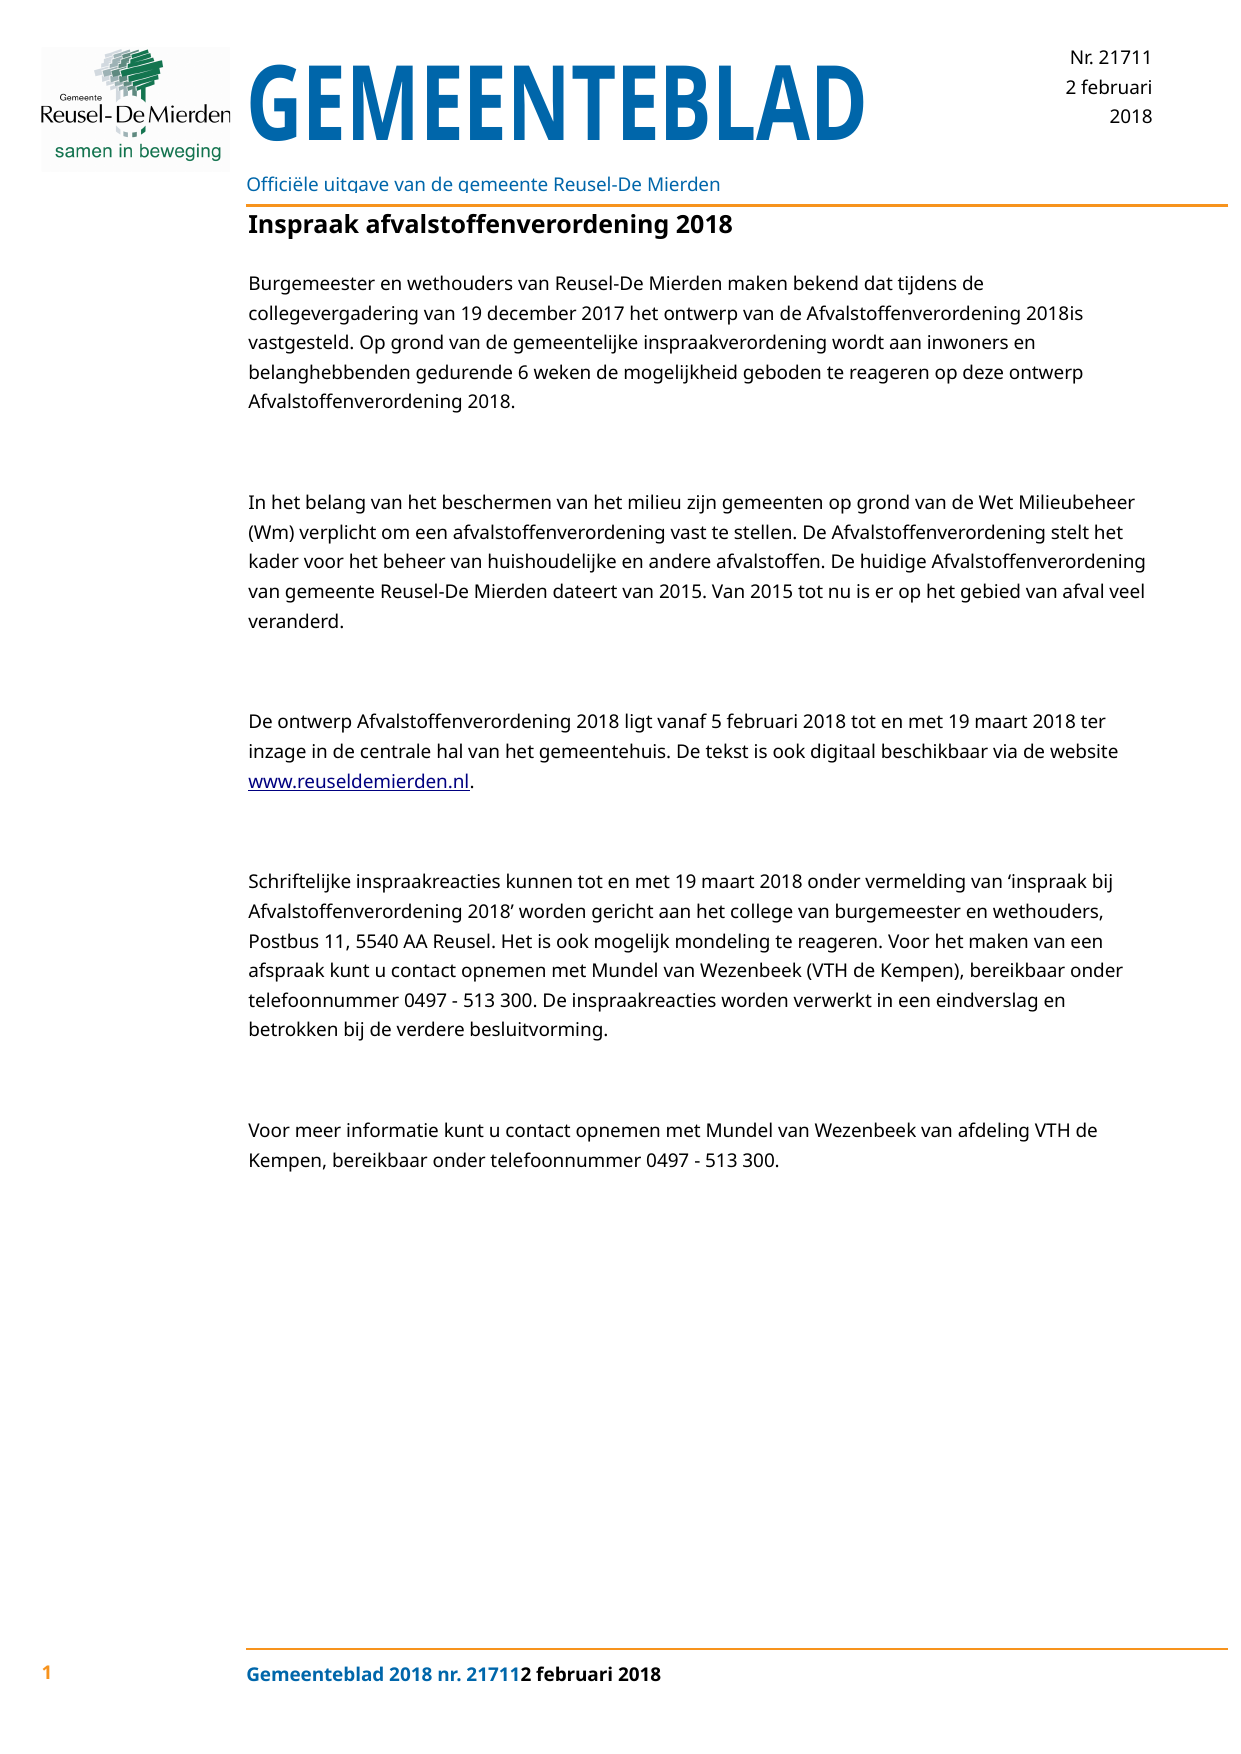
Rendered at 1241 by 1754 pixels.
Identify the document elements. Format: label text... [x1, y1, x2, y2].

text Inspraak afvalstoffenverordening 2018 [248, 207, 1152, 241]
text Voor meer informatie kunt u contact opnemen met Mundel van Wezenbeek van afdeling VTH de Kempen, bereikbaar onder telefoonnummer 0497 - 513 300. [248, 1117, 1152, 1173]
text Schriftelijke inspraakreacties kunnen tot en met 19 maart 2018 onder vermelding van ‘inspraak bij Afvalstoffenverordening 2018’ worden gericht aan het college van burgemeester en wethouders, Postbus 11, 5540 AA Reusel. Het is ook mogelijk mondeling te reageren. Voor het maken van een afspraak kunt u contact opnemen met Mundel van Wezenbeek (VTH de Kempen), bereikbaar onder telefoonnummer 0497 - 513 300. De inspraakreacties worden verwerkt in een eindverslag en betrokken bij de verdere besluitvorming. [248, 869, 1152, 1042]
picture [41, 47, 231, 172]
text De ontwerp Afvalstoffenverordening 2018 ligt vanaf 5 februari 2018 tot en met 19 maart 2018 ter inzage in de centrale hal van het gemeentehuis. De tekst is ook digitaal beschikbaar via de website www.reuseldemierden.nl. [248, 709, 1152, 793]
text Burgemeester en wethouders van Reusel-De Mierden maken bekend dat tijdens de collegevergadering van 19 december 2017 het ontwerp van de Afvalstoffenverordening 2018is vastgesteld. Op grond van de gemeentelijke inspraakverordening wordt aan inwoners en belanghebbenden gedurende 6 weken de mogelijkheid geboden te reageren op deze ontwerp Afvalstoffenverordening 2018. [248, 270, 1152, 414]
text In het belang van het beschermen van het milieu zijn gemeenten op grond van de Wet Milieubeheer (Wm) verplicht om een afvalstoffenverordening vast te stellen. De Afvalstoffenverordening stelt het kader voor het beheer van huishoudelijke en andere afvalstoffen. De huidige Afvalstoffenverordening van gemeente Reusel-De Mierden dateert van 2015. Van 2015 tot nu is er op het gebied van afval veel veranderd. [248, 489, 1152, 633]
